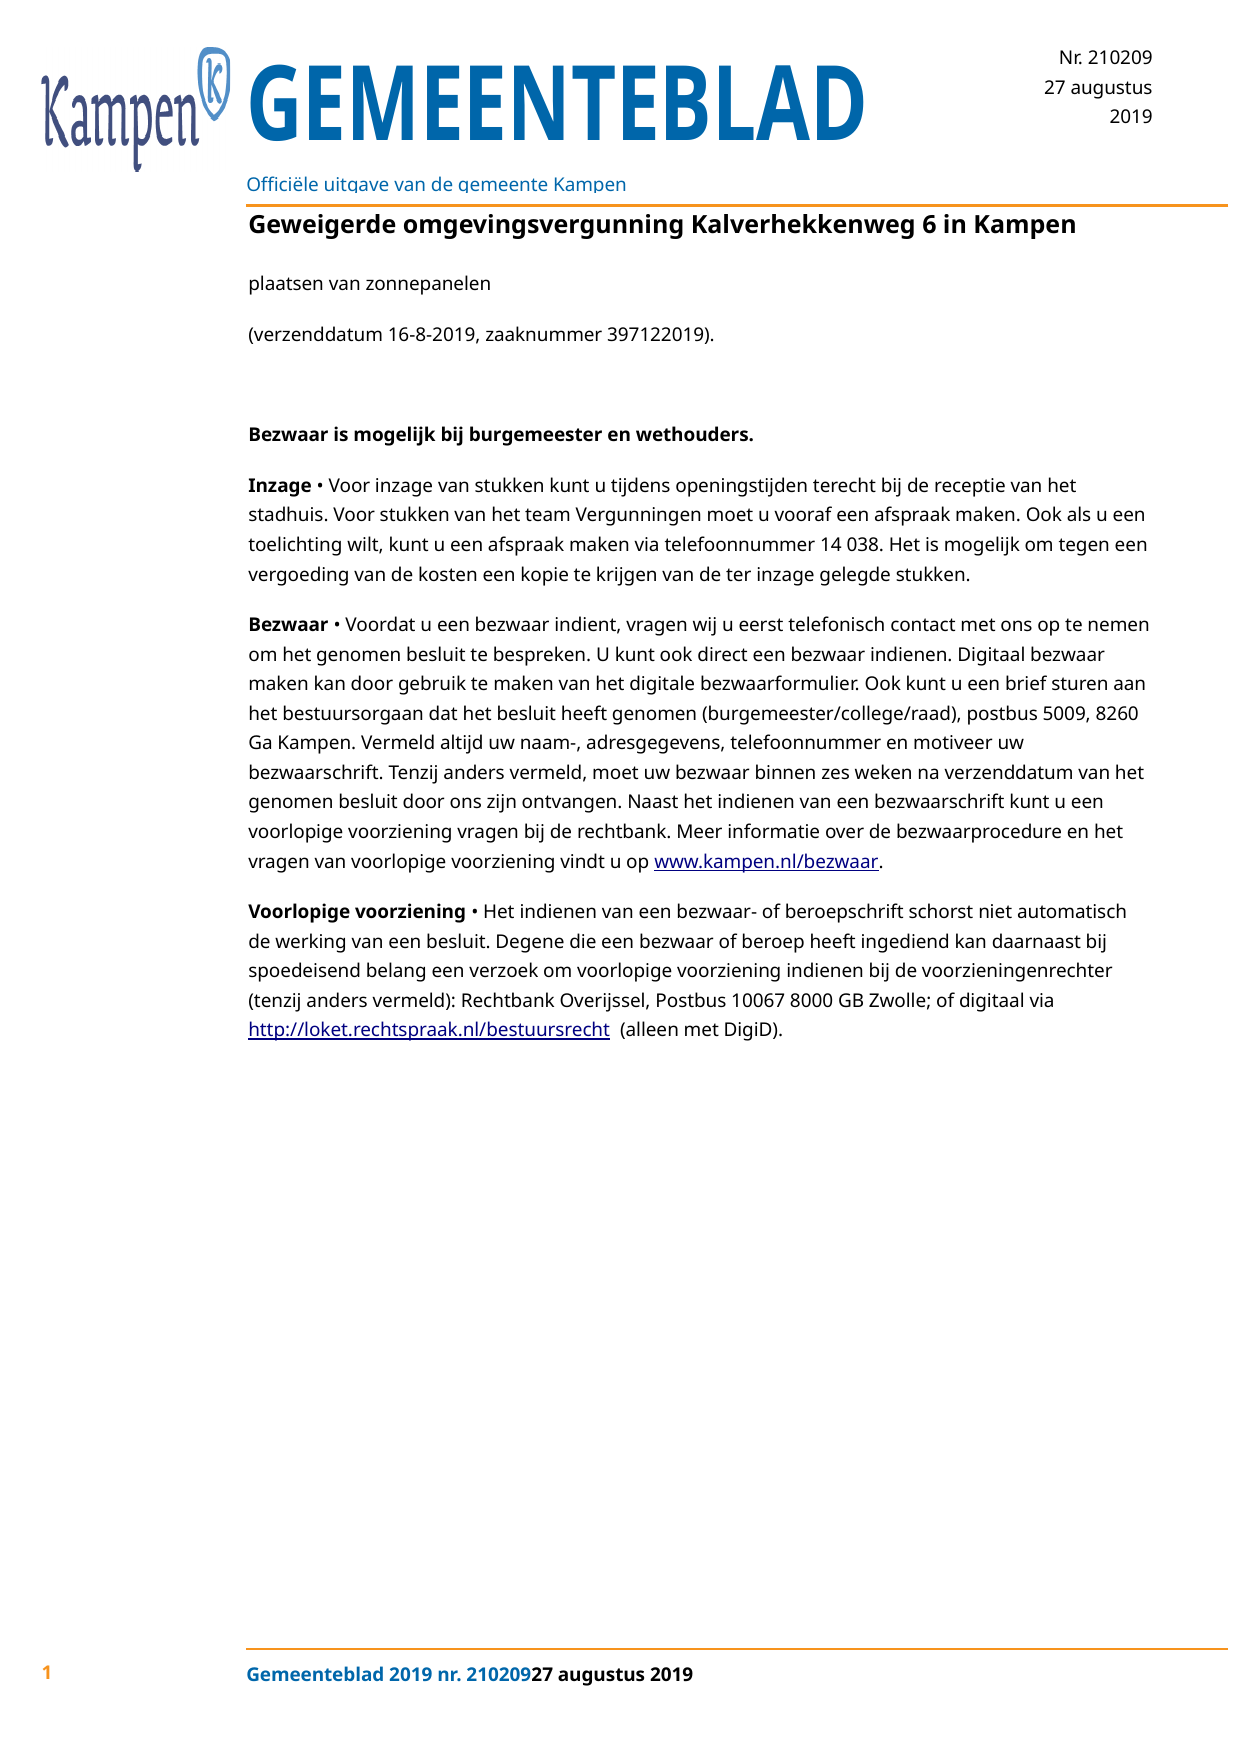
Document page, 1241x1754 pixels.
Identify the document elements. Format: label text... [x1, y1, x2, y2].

text plaatsen van zonnepanelen [248, 270, 1152, 296]
text Voorlopige voorziening • Het indienen van een bezwaar- of beroepschrift schorst niet automatisch de werking van een besluit. Degene die een bezwaar of beroep heeft ingediend kan daarnaast bij spoedeisend belang een verzoek om voorlopige voorziening indienen bij de voorzieningenrechter (tenzij anders vermeld): Rechtbank Overijssel, Postbus 10067 8000 GB Zwolle; of digitaal via http://loket.rechtspraak.nl/bestuursrecht (alleen met DigiD). [248, 898, 1152, 1042]
text Inzage • Voor inzage van stukken kunt u tijdens openingstijden terecht bij de receptie van het stadhuis. Voor stukken van het team Vergunningen moet u vooraf een afspraak maken. Ook als u een toelichting wilt, kunt u een afspraak maken via telefoonnummer 14 038. Het is mogelijk om tegen een vergoeding van de kosten een kopie te krijgen van de ter inzage gelegde stukken. [248, 472, 1152, 586]
picture [41, 47, 231, 172]
text Geweigerde omgevingsvergunning Kalverhekkenweg 6 in Kampen [248, 207, 1152, 241]
text Bezwaar • Voordat u een bezwaar indient, vragen wij u eerst telefonisch contact met ons op te nemen om het genomen besluit te bespreken. U kunt ook direct een bezwaar indienen. Digitaal bezwaar maken kan door gebruik te maken van het digitale bezwaarformulier. Ook kunt u een brief sturen aan het bestuursorgaan dat het besluit heeft genomen (burgemeester/college/raad), postbus 5009, 8260 Ga Kampen. Vermeld altijd uw naam-, adresgegevens, telefoonnummer en motiveer uw bezwaarschrift. Tenzij anders vermeld, moet uw bezwaar binnen zes weken na verzenddatum van het genomen besluit door ons zijn ontvangen. Naast het indienen van een bezwaarschrift kunt u een voorlopige voorziening vragen bij de rechtbank. Meer informatie over de bezwaarprocedure en het vragen van voorlopige voorziening vindt u op www.kampen.nl/bezwaar. [248, 611, 1152, 873]
text Bezwaar is mogelijk bij burgemeester en wethouders. [248, 422, 1152, 447]
text (verzenddatum 16-8-2019, zaaknummer 397122019). [248, 321, 1152, 346]
